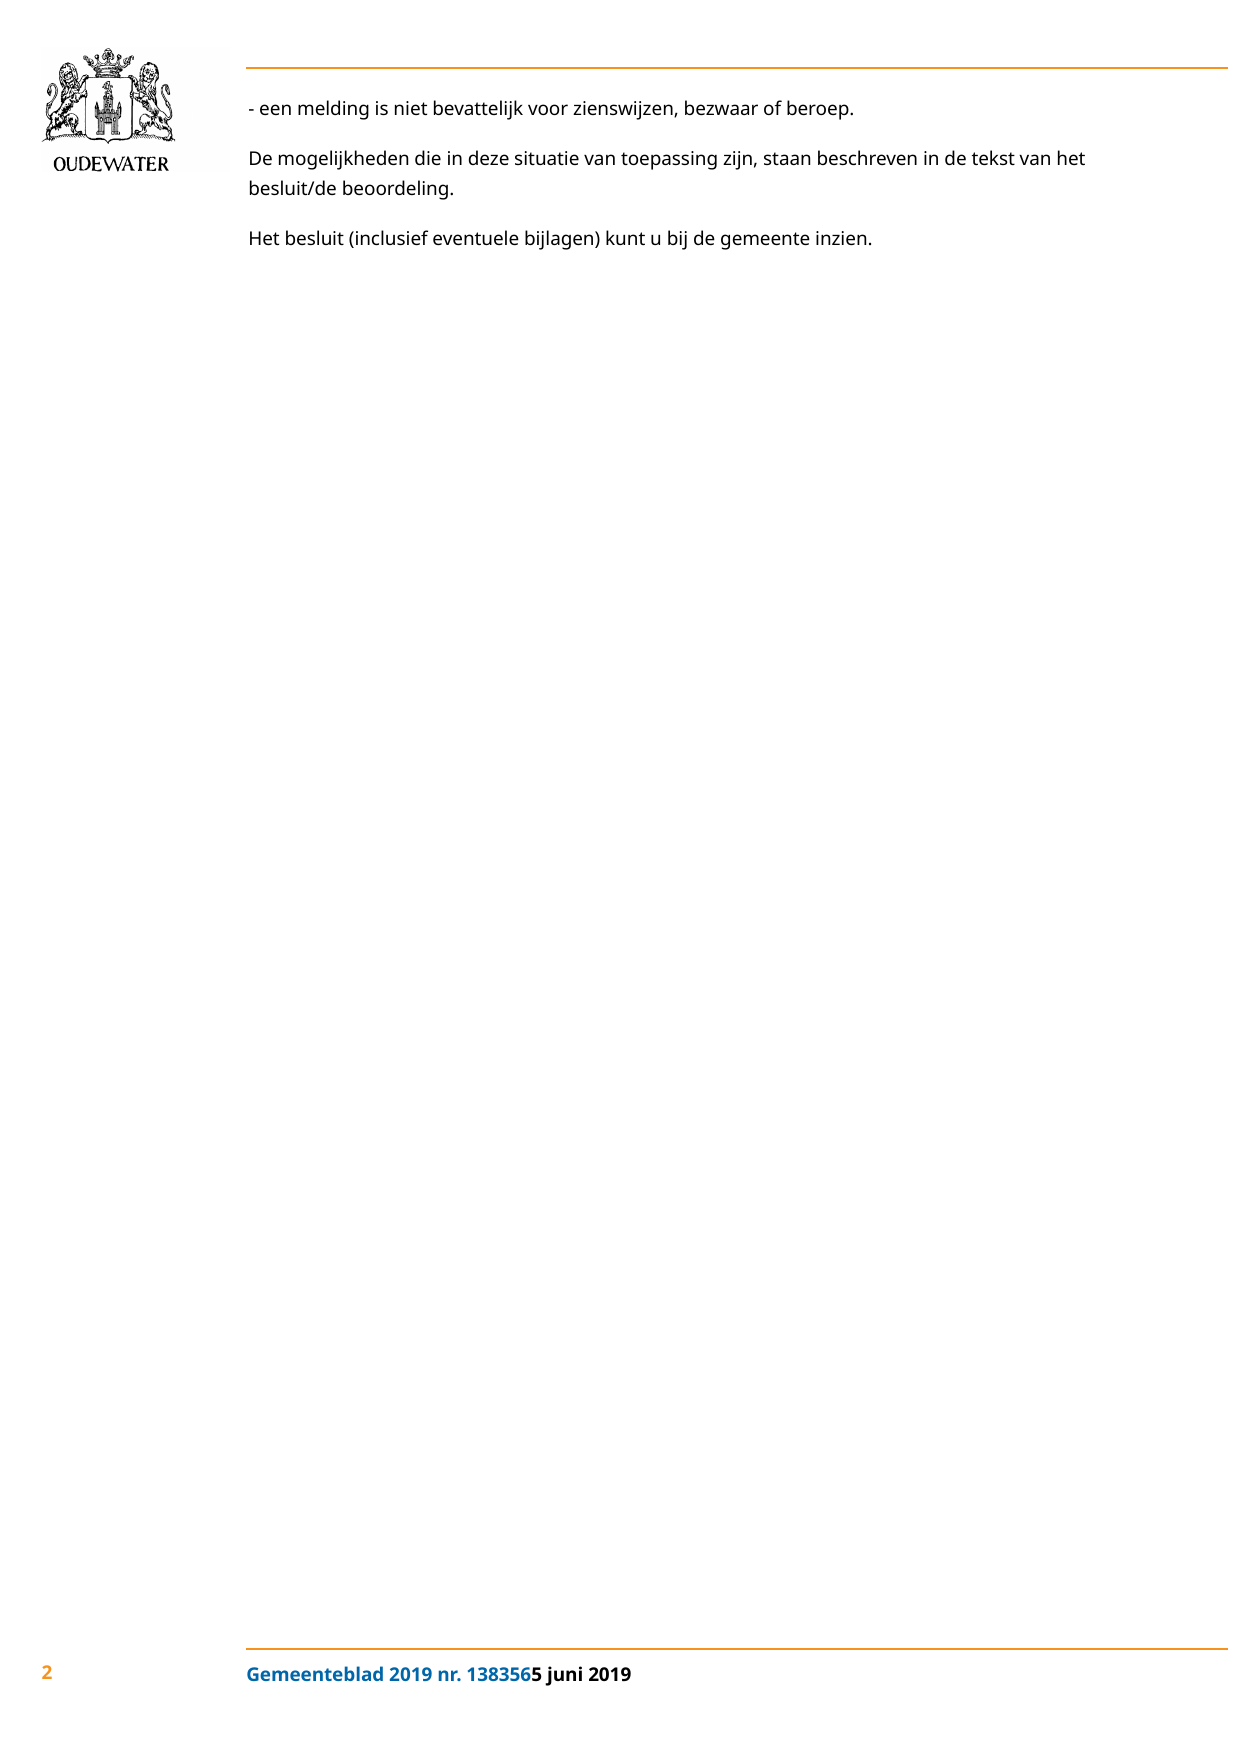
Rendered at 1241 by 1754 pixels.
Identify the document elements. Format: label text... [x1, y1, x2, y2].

picture [41, 47, 231, 172]
text - een melding is niet bevattelijk voor zienswijzen, bezwaar of beroep. [248, 95, 1152, 121]
text Het besluit (inclusief eventuele bijlagen) kunt u bij de gemeente inzien. [248, 225, 1152, 251]
text De mogelijkheden die in deze situatie van toepassing zijn, staan beschreven in de tekst van het besluit/de beoordeling. [248, 145, 1152, 201]
